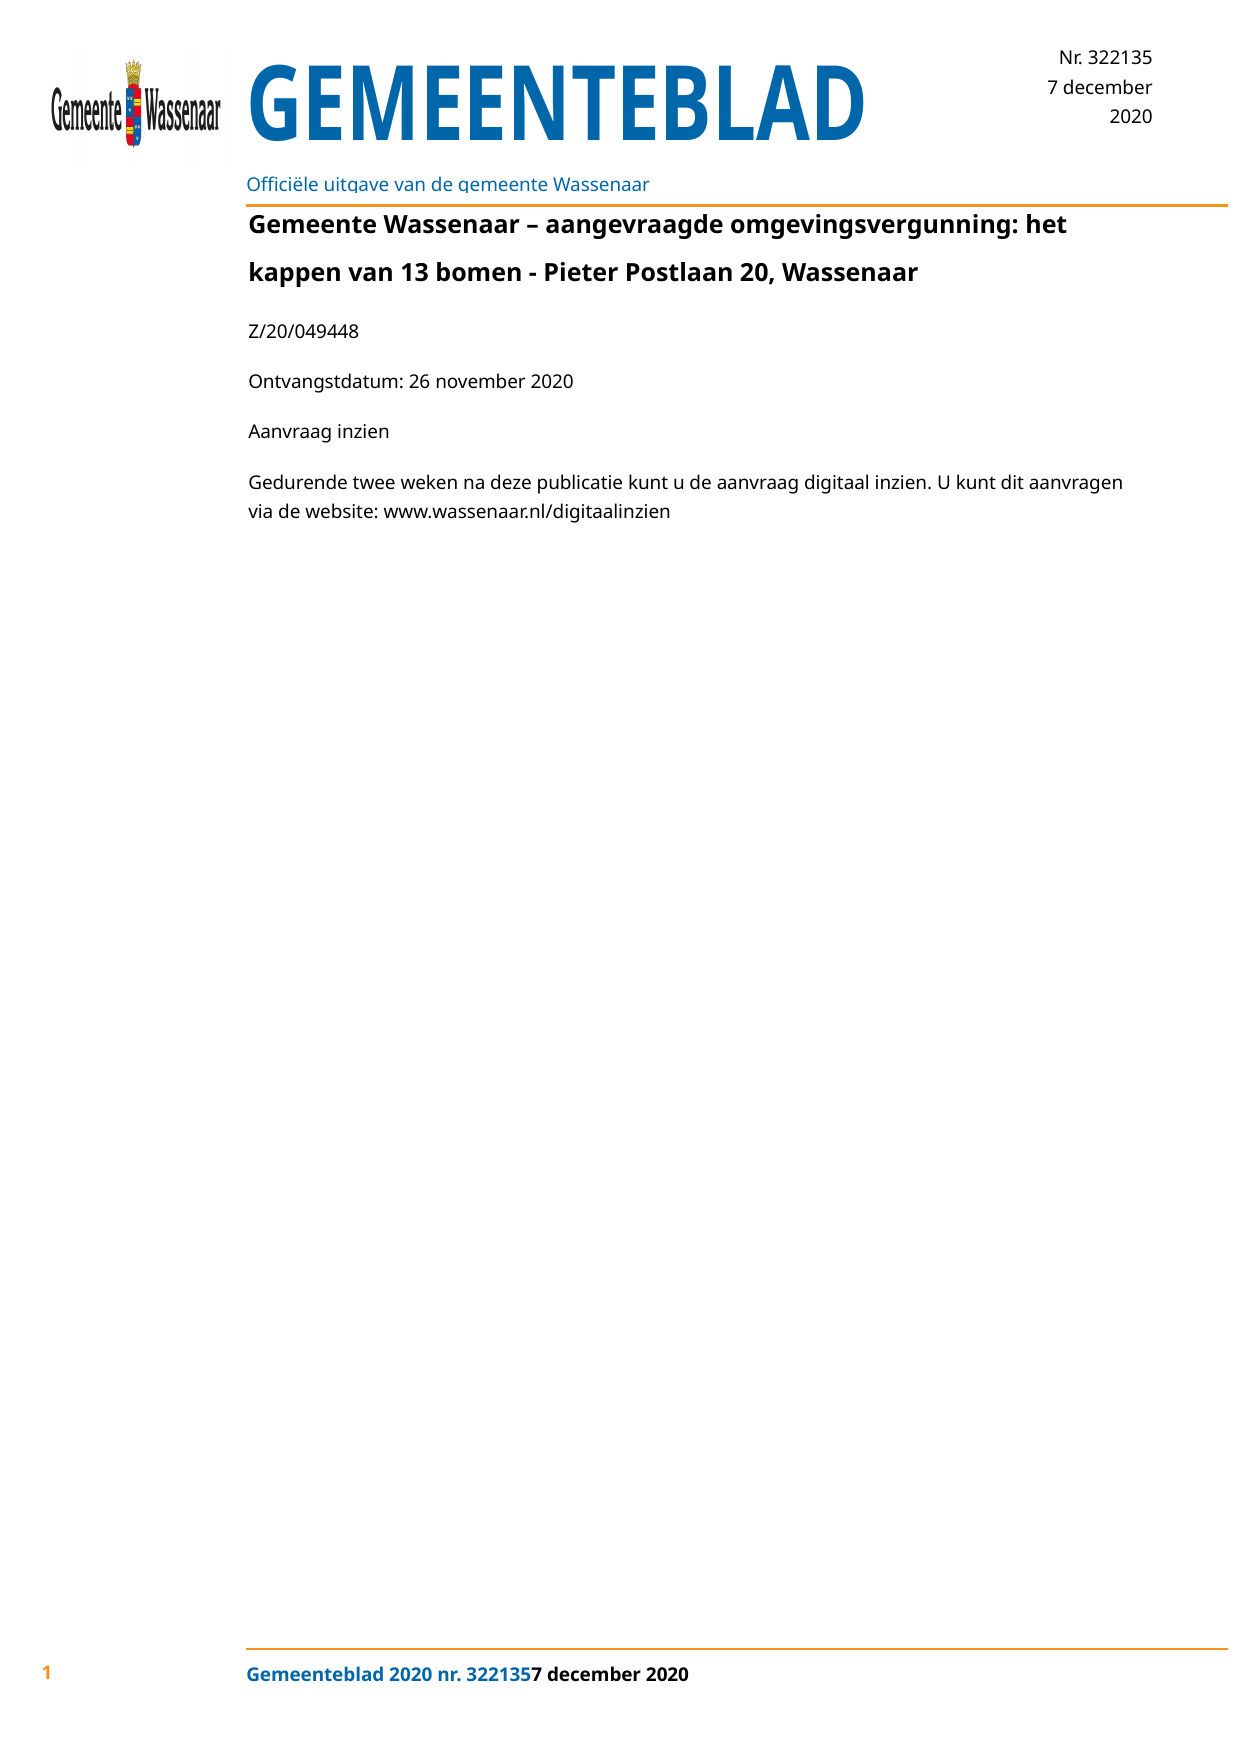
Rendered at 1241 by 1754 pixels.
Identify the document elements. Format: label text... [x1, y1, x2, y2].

picture [41, 47, 231, 172]
text Ontvangstdatum: 26 november 2020 [248, 368, 1152, 394]
text Gemeente Wassenaar – aangevraagde omgevingsvergunning: het kappen van 13 bomen - Pieter Postlaan 20, Wassenaar [248, 207, 1152, 288]
text Z/20/049448 [248, 318, 1152, 344]
text Gedurende twee weken na deze publicatie kunt u de aanvraag digitaal inzien. U kunt dit aanvragen via de website: www.wassenaar.nl/digitaalinzien [248, 469, 1152, 524]
text Aanvraag inzien [248, 419, 1152, 444]
